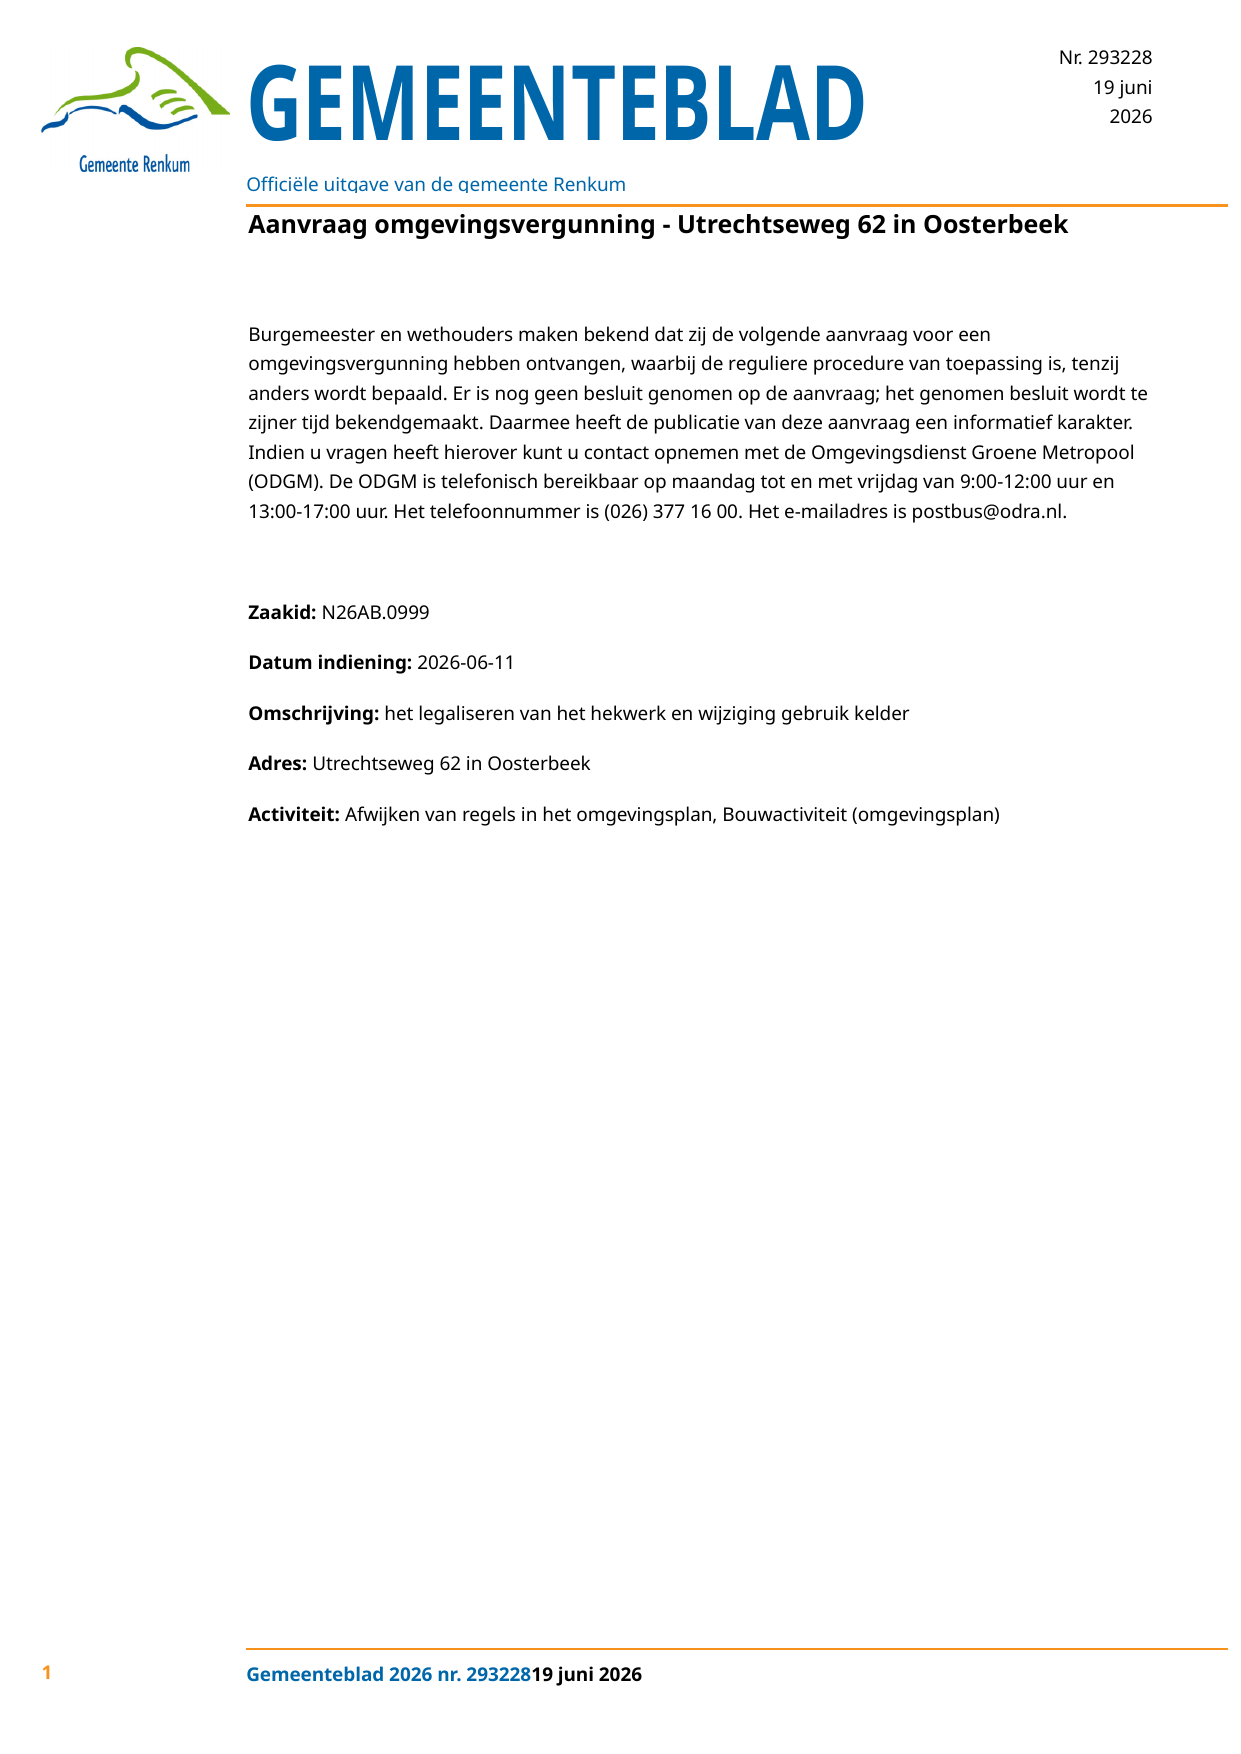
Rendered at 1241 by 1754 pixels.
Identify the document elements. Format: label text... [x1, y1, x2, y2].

text Omschrijving: het legaliseren van het hekwerk en wijziging gebruik kelder [248, 700, 1152, 726]
text Aanvraag omgevingsvergunning - Utrechtseweg 62 in Oosterbeek [248, 207, 1152, 241]
text Zaakid: N26AB.0999 [248, 599, 1152, 625]
text Datum indiening: 2026-06-11 [248, 649, 1152, 675]
text Adres: Utrechtseweg 62 in Oosterbeek [248, 750, 1152, 776]
text Burgemeester en wethouders maken bekend dat zij de volgende aanvraag voor een omgevingsvergunning hebben ontvangen, waarbij de reguliere procedure van toepassing is, tenzij anders wordt bepaald. Er is nog geen besluit genomen op de aanvraag; het genomen besluit wordt te zijner tijd bekendgemaakt. Daarmee heeft de publicatie van deze aanvraag een informatief karakter. Indien u vragen heeft hierover kunt u contact opnemen met de Omgevingsdienst Groene Metropool (ODGM). De ODGM is telefonisch bereikbaar op maandag tot en met vrijdag van 9:00-12:00 uur en 13:00-17:00 uur. Het telefoonnummer is (026) 377 16 00. Het e-mailadres is postbus@odra.nl. [248, 321, 1152, 524]
text Activiteit: Afwijken van regels in het omgevingsplan, Bouwactiviteit (omgevingsplan) [248, 801, 1152, 826]
picture [41, 47, 231, 172]
